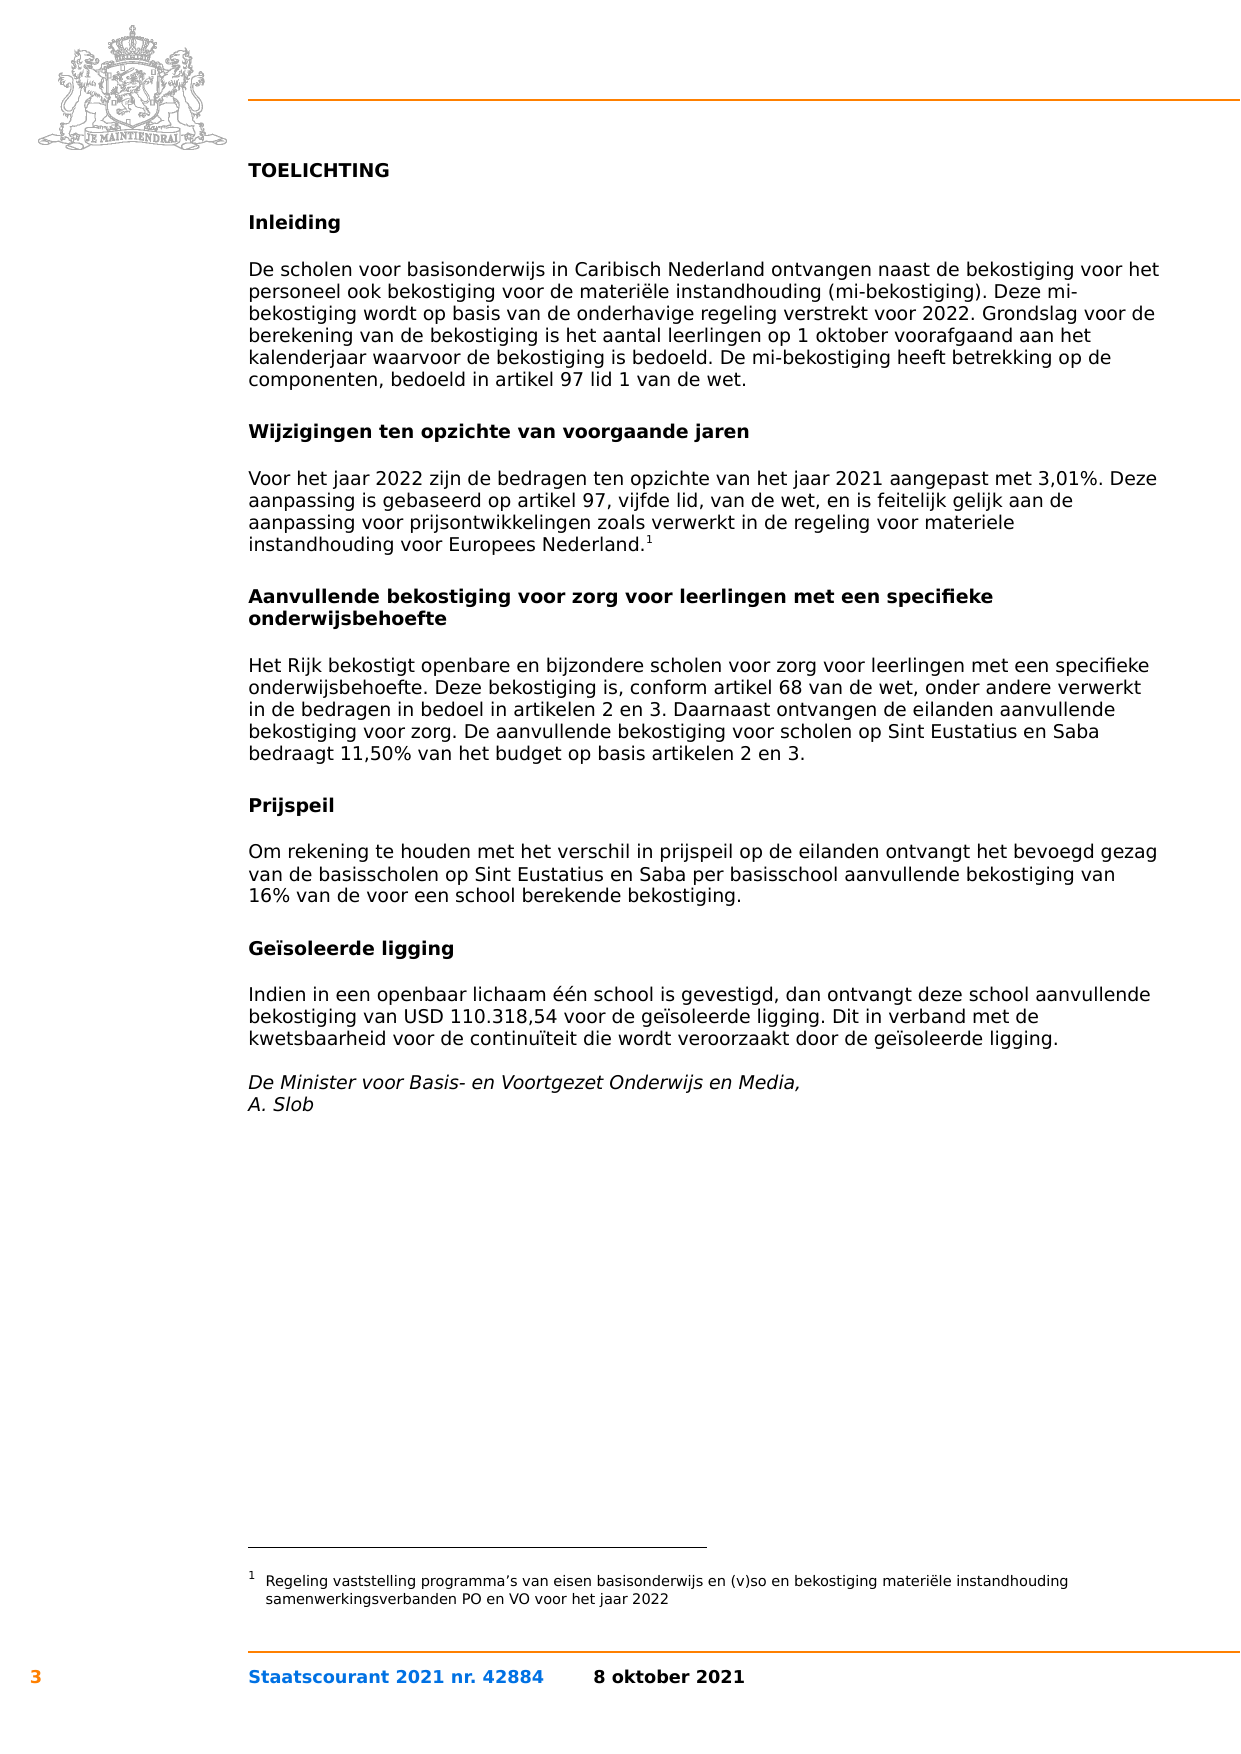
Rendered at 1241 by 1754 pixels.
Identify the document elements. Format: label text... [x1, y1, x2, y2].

subtitle Geïsoleerde ligging [248, 937, 1163, 959]
text Om rekening te houden met het verschil in prijspeil op de eilanden ontvangt het bevoegd gezag van de basisscholen op Sint Eustatius en Saba per basisschool aanvullende bekostiging van 16% van de voor een school berekende bekostiging. [248, 841, 1163, 907]
subtitle TOELICHTING [248, 160, 1163, 182]
subtitle Wijzigingen ten opzichte van voorgaande jaren [248, 421, 1163, 443]
text De scholen voor basisonderwijs in Caribisch Nederland ontvangen naast de bekostiging voor het personeel ook bekostiging voor de materiële instandhouding (mi-bekostiging). Deze mi-bekostiging wordt op basis van de onderhavige regeling verstrekt voor 2022. Grondslag voor de berekening van de bekostiging is het aantal leerlingen op 1 oktober voorafgaand aan het kalenderjaar waarvoor de bekostiging is bedoeld. De mi-bekostiging heeft betrekking op de componenten, bedoeld in artikel 97 lid 1 van de wet. [248, 259, 1163, 391]
text Regeling vaststelling programma’s van eisen basisonderwijs en (v)so en bekostiging materiële instandhouding samenwerkingsverbanden PO en VO voor het jaar 2022 [248, 1569, 1163, 1608]
text Voor het jaar 2022 zijn de bedragen ten opzichte van het jaar 2021 aangepast met 3,01%. Deze aanpassing is gebaseerd op artikel 97, vijfde lid, van de wet, en is feitelijk gelijk aan de aanpassing voor prijsontwikkelingen zoals verwerkt in de regeling voor materiele instandhouding voor Europees Nederland. [248, 468, 1163, 556]
text Het Rijk bekostigt openbare en bijzondere scholen voor zorg voor leerlingen met een specifieke onderwijsbehoefte. Deze bekostiging is, conform artikel 68 van de wet, onder andere verwerkt in de bedragen in bedoel in artikelen 2 en 3. Daarnaast ontvangen de eilanden aanvullende bekostiging voor zorg. De aanvullende bekostiging voor scholen op Sint Eustatius en Saba bedraagt 11,50% van het budget op basis artikelen 2 en 3. [248, 654, 1163, 764]
text Indien in een openbaar lichaam één school is gevestigd, dan ontvangt deze school aanvullende bekostiging van USD 110.318,54 voor de geïsoleerde ligging. Dit in verband met de kwetsbaarheid voor de continuïteit die wordt veroorzaakt door de geïsoleerde ligging. [248, 984, 1163, 1050]
subtitle Inleiding [248, 212, 1163, 234]
subtitle Aanvullende bekostiging voor zorg voor leerlingen met een specifieke onderwijsbehoefte [248, 586, 1163, 629]
text De Minister voor Basis- en Voortgezet Onderwijs en Media, A. Slob [248, 1072, 1163, 1116]
subtitle Prijspeil [248, 794, 1163, 816]
picture [38, 25, 227, 150]
